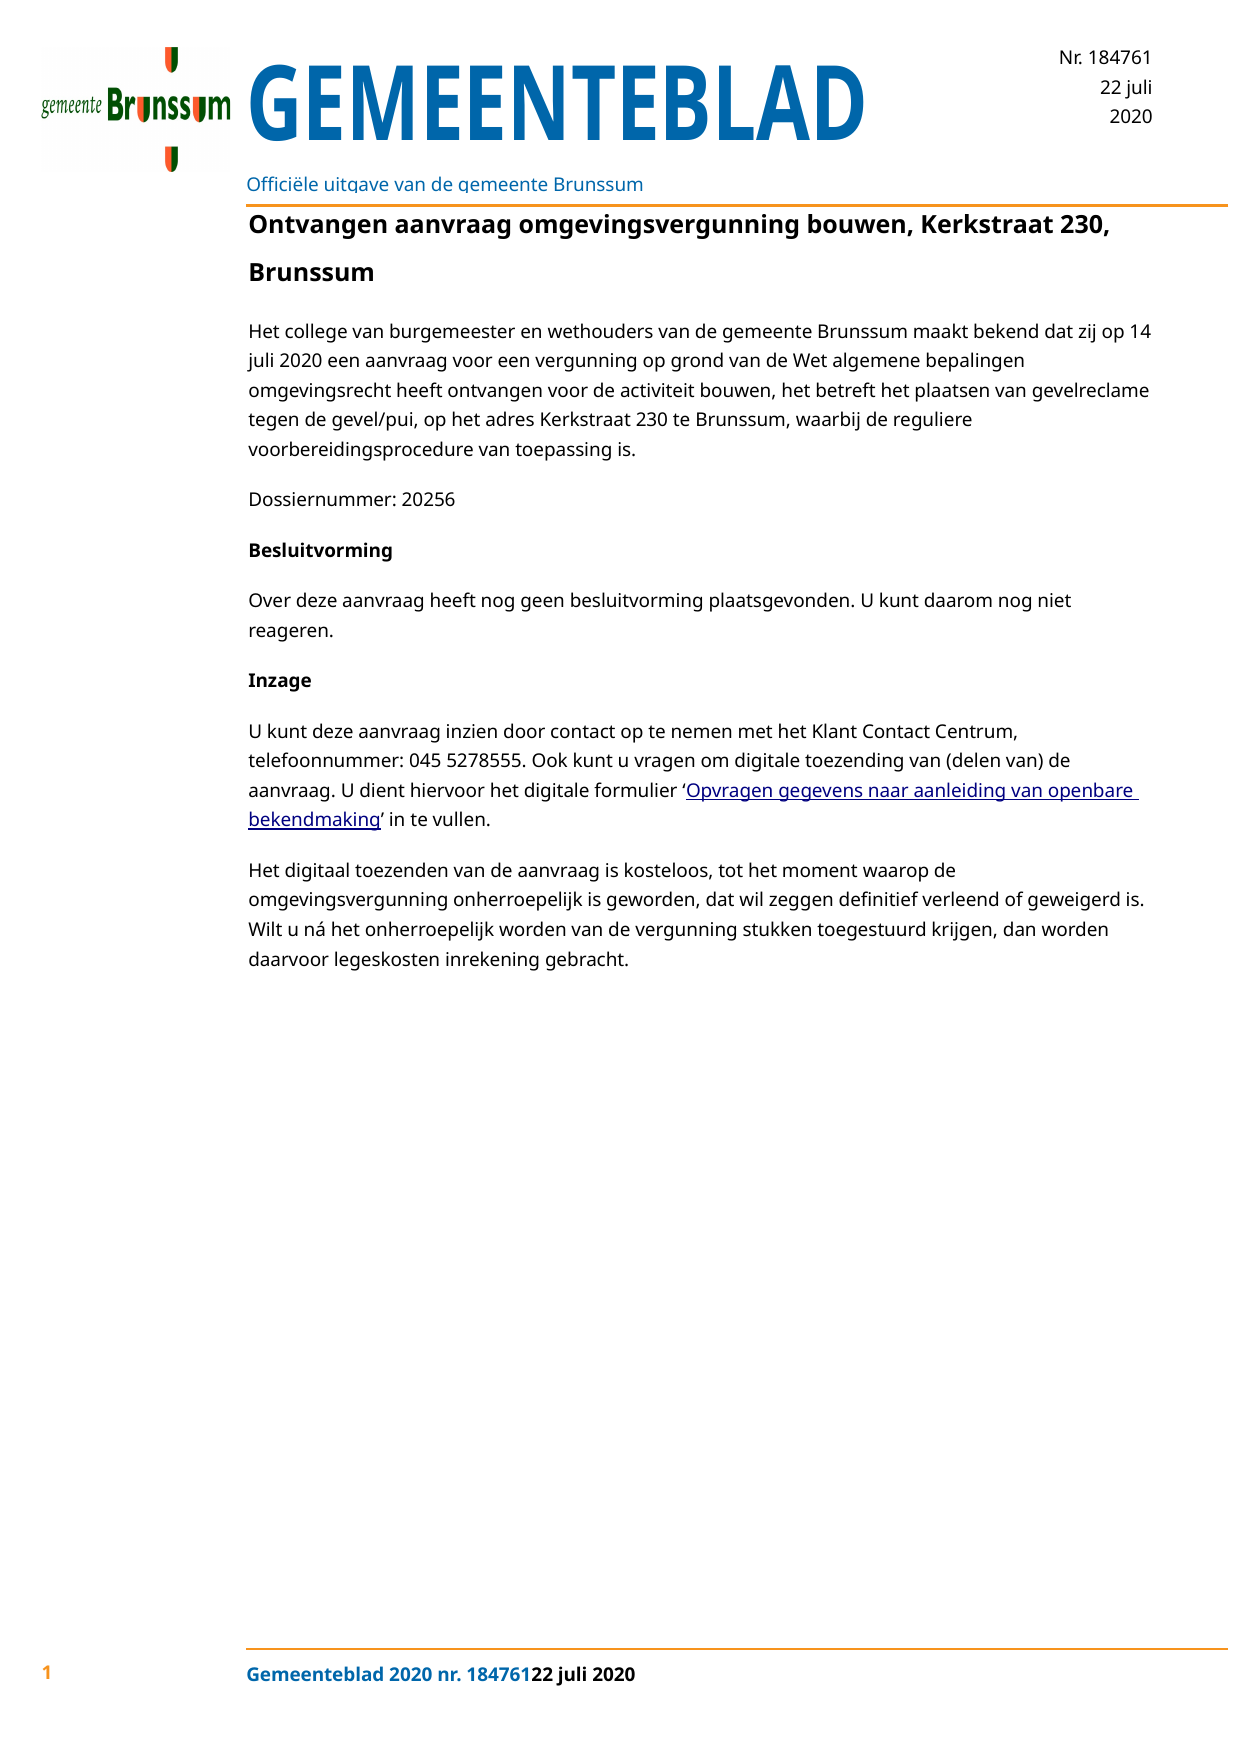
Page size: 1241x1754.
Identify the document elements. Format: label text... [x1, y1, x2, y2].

text Ontvangen aanvraag omgevingsvergunning bouwen, Kerkstraat 230, Brunssum [248, 207, 1152, 288]
text Het college van burgemeester en wethouders van de gemeente Brunssum maakt bekend dat zij op 14 juli 2020 een aanvraag voor een vergunning op grond van de Wet algemene bepalingen omgevingsrecht heeft ontvangen voor de activiteit bouwen, het betreft het plaatsen van gevelreclame tegen de gevel/pui, op het adres Kerkstraat 230 te Brunssum, waarbij de reguliere voorbereidingsprocedure van toepassing is. [248, 318, 1152, 462]
text Het digitaal toezenden van de aanvraag is kosteloos, tot het moment waarop de omgevingsvergunning onherroepelijk is geworden, dat wil zeggen definitief verleend of geweigerd is. Wilt u ná het onherroepelijk worden van de vergunning stukken toegestuurd krijgen, dan worden daarvoor legeskosten inrekening gebracht. [248, 857, 1152, 972]
picture [41, 47, 231, 172]
text Besluitvorming [248, 537, 1152, 563]
text Dossiernummer: 20256 [248, 487, 1152, 512]
text Inzage [248, 667, 1152, 693]
text Over deze aanvraag heeft nog geen besluitvorming plaatsgevonden. U kunt daarom nog niet reageren. [248, 587, 1152, 643]
text U kunt deze aanvraag inzien door contact op te nemen met het Klant Contact Centrum, telefoonnummer: 045 5278555. Ook kunt u vragen om digitale toezending van (delen van) de aanvraag. U dient hiervoor het digitale formulier ‘Opvragen gegevens naar aanleiding van openbare bekendmaking’ in te vullen. [248, 718, 1152, 832]
